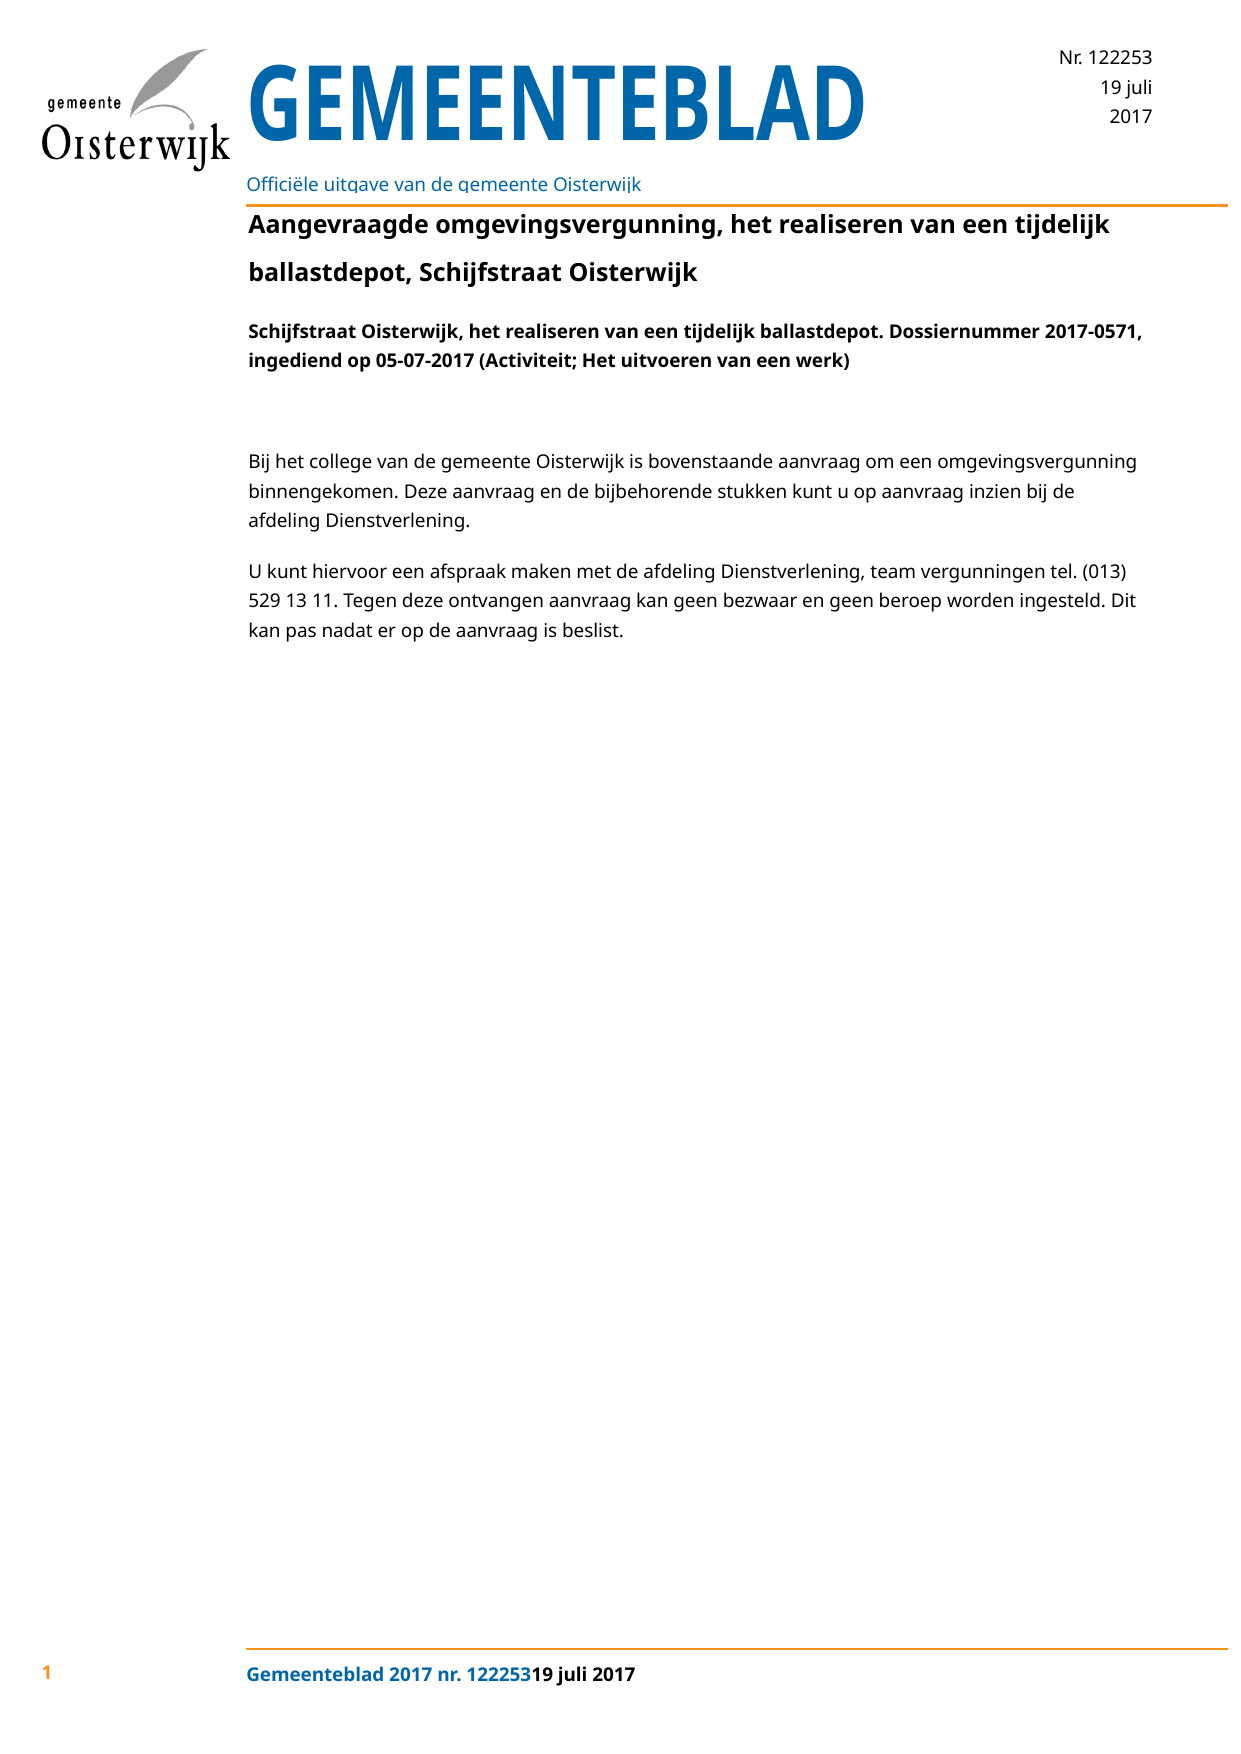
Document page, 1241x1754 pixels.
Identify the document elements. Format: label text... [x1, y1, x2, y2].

text Aangevraagde omgevingsvergunning, het realiseren van een tijdelijk ballastdepot, Schijfstraat Oisterwijk [248, 207, 1152, 288]
text Bij het college van de gemeente Oisterwijk is bovenstaande aanvraag om een omgevingsvergunning binnengekomen. Deze aanvraag en de bijbehorende stukken kunt u op aanvraag inzien bij de afdeling Dienstverlening. [248, 448, 1152, 533]
text Schijfstraat Oisterwijk, het realiseren van een tijdelijk ballastdepot. Dossiernummer 2017-0571, ingediend op 05-07-2017 (Activiteit; Het uitvoeren van een werk) [248, 318, 1152, 373]
picture [41, 47, 231, 172]
text U kunt hiervoor een afspraak maken met de afdeling Dienstverlening, team vergunningen tel. (013) 529 13 11. Tegen deze ontvangen aanvraag kan geen bezwaar en geen beroep worden ingesteld. Dit kan pas nadat er op de aanvraag is beslist. [248, 558, 1152, 643]
